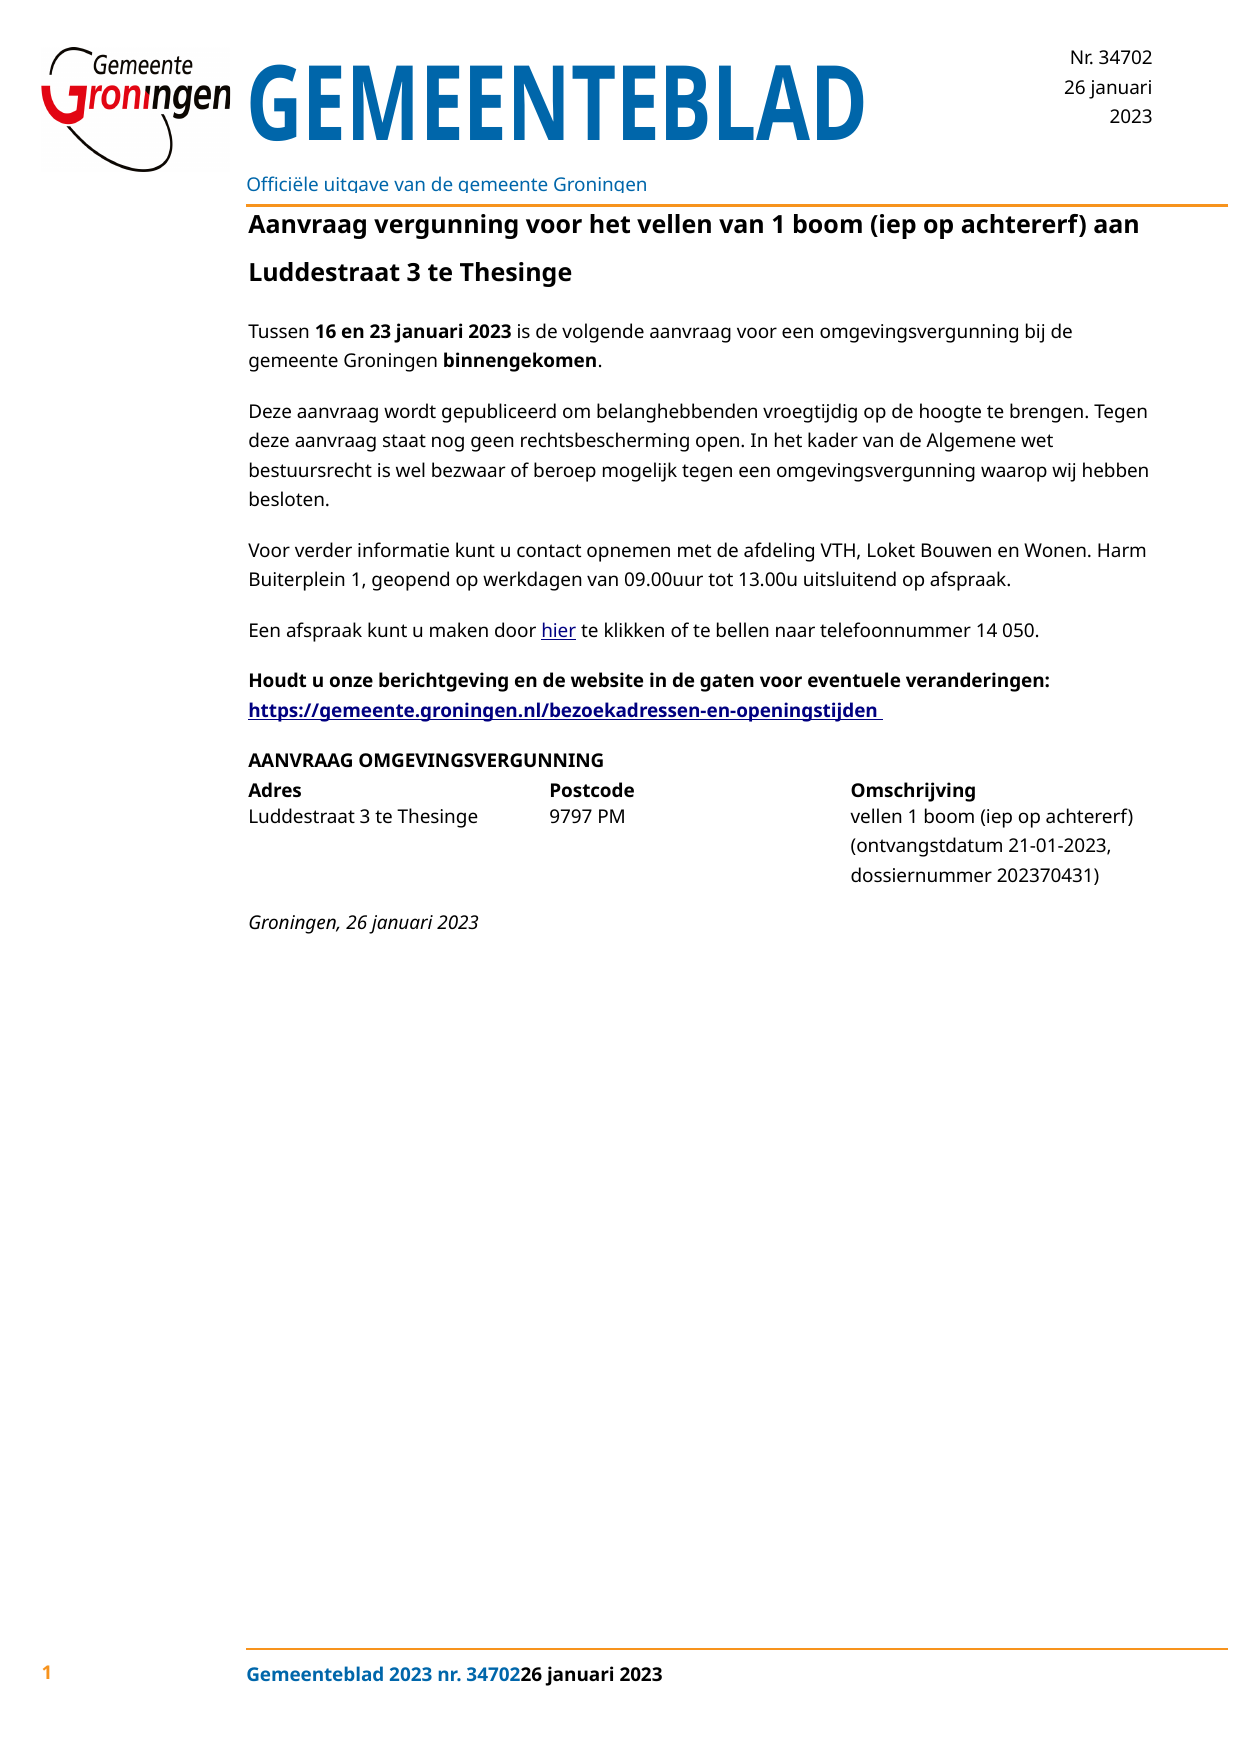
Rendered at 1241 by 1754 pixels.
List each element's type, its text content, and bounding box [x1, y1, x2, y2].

text Voor verder informatie kunt u contact opnemen met de afdeling VTH, Loket Bouwen en Wonen. Harm Buiterplein 1, geopend op werkdagen van 09.00uur tot 13.00u uitsluitend op afspraak. [248, 537, 1152, 592]
table_header Adres [248, 777, 549, 803]
text Houdt u onze berichtgeving en de website in de gaten voor eventuele veranderingen: https://gemeente.groningen.nl/bezoekadressen-en-openingstijden [248, 667, 1152, 723]
table_cell Luddestraat 3 te Thesinge [248, 803, 549, 888]
table_header Omschrijving [850, 777, 1152, 803]
picture [41, 47, 231, 172]
table_cell 9797 PM [549, 803, 850, 888]
text AANVRAAG OMGEVINGSVERGUNNING [248, 747, 1152, 773]
table_header Postcode [549, 777, 850, 803]
text Een afspraak kunt u maken door hier te klikken of te bellen naar telefoonnummer 14 050. [248, 617, 1152, 643]
text Deze aanvraag wordt gepubliceerd om belanghebbenden vroegtijdig op de hoogte te brengen. Tegen deze aanvraag staat nog geen rechtsbescherming open. In het kader van de Algemene wet bestuursrecht is wel bezwaar of beroep mogelijk tegen een omgevingsvergunning waarop wij hebben besloten. [248, 398, 1152, 512]
text Groningen, 26 januari 2023 [248, 909, 1152, 935]
text Aanvraag vergunning voor het vellen van 1 boom (iep op achtererf) aan Luddestraat 3 te Thesinge [248, 207, 1152, 288]
table_cell vellen 1 boom (iep op achtererf) (ontvangstdatum 21-01-2023, dossiernummer 202370431) [850, 803, 1152, 888]
text Tussen 16 en 23 januari 2023 is de volgende aanvraag voor een omgevingsvergunning bij de gemeente Groningen binnengekomen. [248, 318, 1152, 373]
